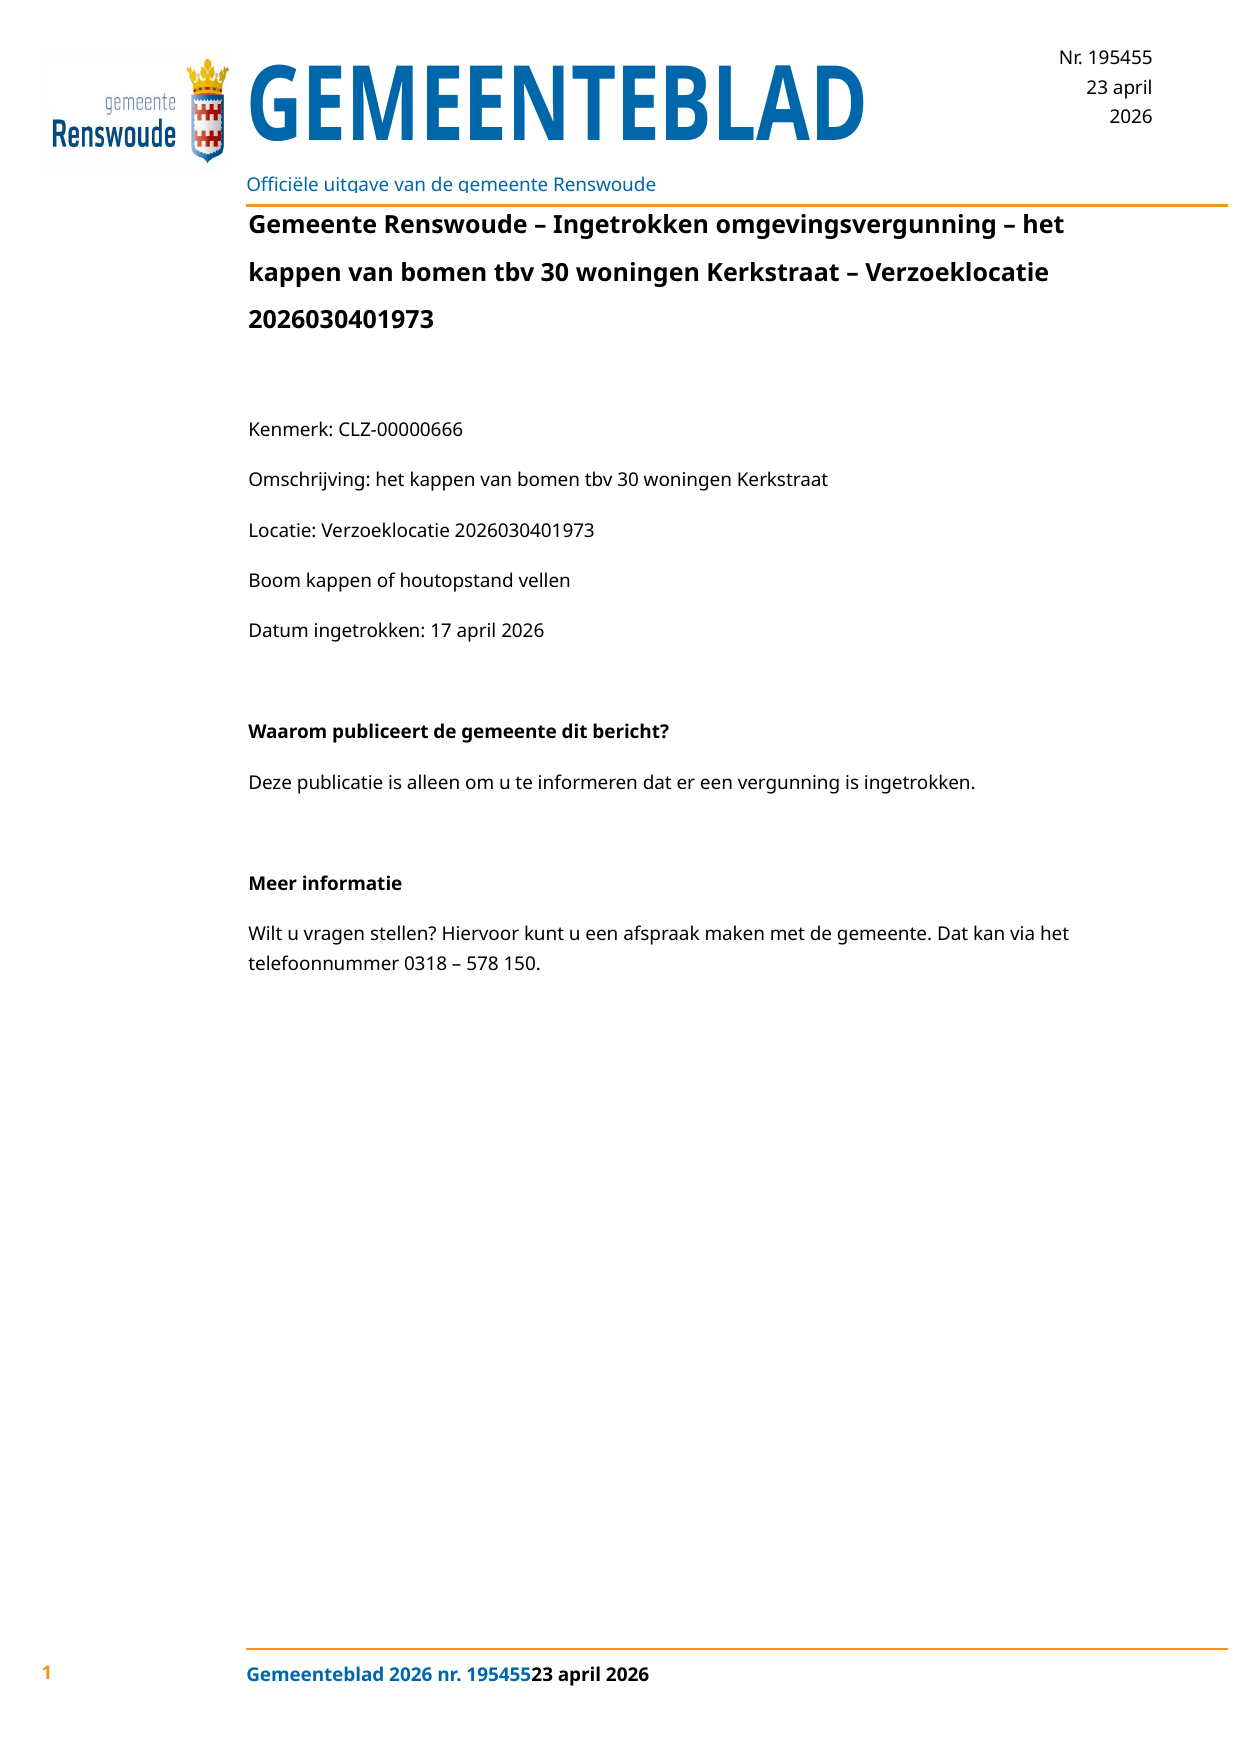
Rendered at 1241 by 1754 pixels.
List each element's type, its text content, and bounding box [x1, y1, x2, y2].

picture [41, 47, 231, 172]
text Deze publicatie is alleen om u te informeren dat er een vergunning is ingetrokken. [248, 769, 1152, 794]
text Datum ingetrokken: 17 april 2026 [248, 618, 1152, 643]
text Boom kappen of houtopstand vellen [248, 567, 1152, 593]
text Wilt u vragen stellen? Hiervoor kunt u een afspraak maken met de gemeente. Dat kan via het telefoonnummer 0318 – 578 150. [248, 920, 1152, 975]
text Kenmerk: CLZ-00000666 [248, 416, 1152, 442]
text Gemeente Renswoude – Ingetrokken omgevingsvergunning – het kappen van bomen tbv 30 woningen Kerkstraat – Verzoeklocatie 2026030401973 [248, 207, 1152, 336]
text Waarom publiceert de gemeente dit bericht? [248, 718, 1152, 744]
text Omschrijving: het kappen van bomen tbv 30 woningen Kerkstraat [248, 466, 1152, 492]
text Locatie: Verzoeklocatie 2026030401973 [248, 517, 1152, 542]
text Meer informatie [248, 870, 1152, 895]
